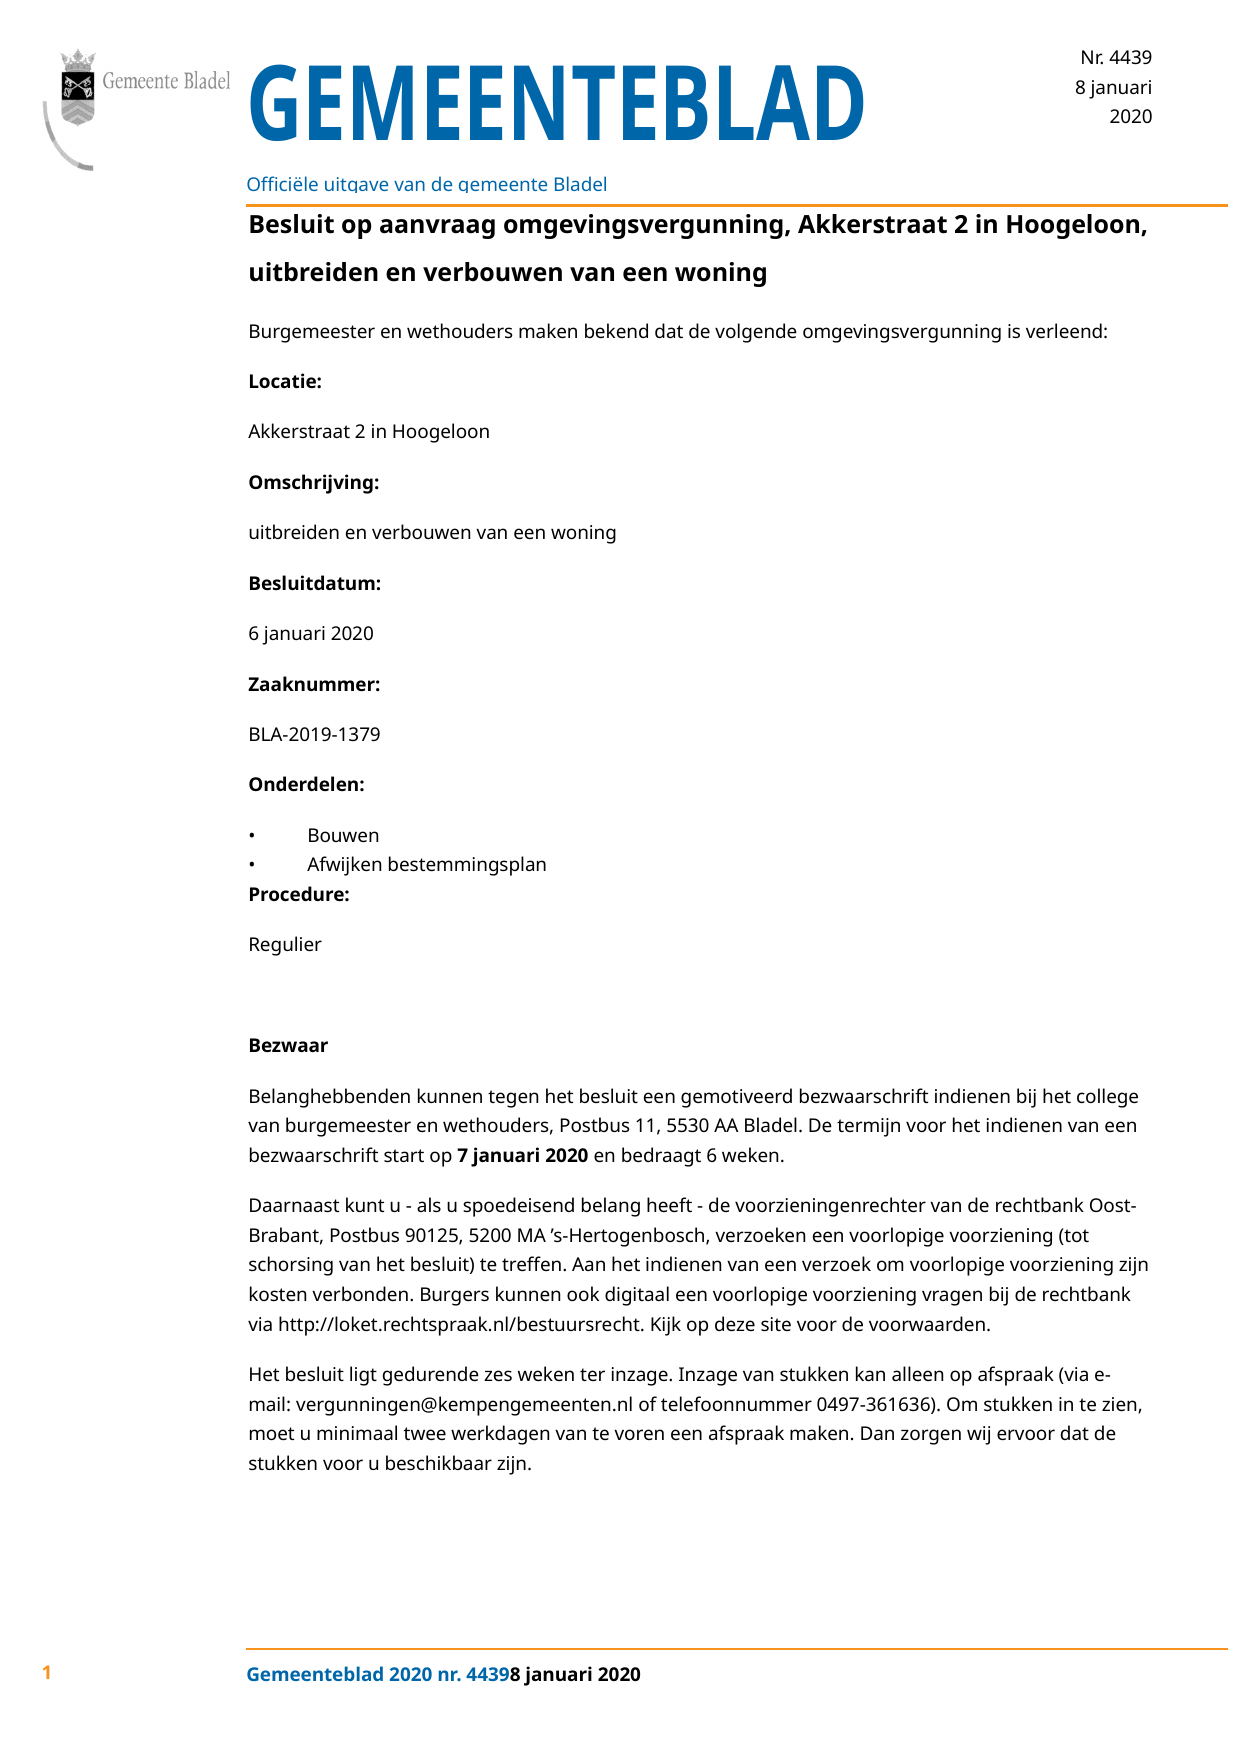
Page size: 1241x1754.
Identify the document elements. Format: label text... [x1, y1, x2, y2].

text Locatie: [248, 368, 1152, 394]
list Afwijken bestemmingsplan [248, 852, 1152, 877]
text Procedure: [248, 881, 1152, 907]
text Akkerstraat 2 in Hoogeloon [248, 419, 1152, 444]
text BLA-2019-1379 [248, 721, 1152, 747]
text Belanghebbenden kunnen tegen het besluit een gemotiveerd bezwaarschrift indienen bij het college van burgemeester en wethouders, Postbus 11, 5530 AA Bladel. De termijn voor het indienen van een bezwaarschrift start op 7 januari 2020 en bedraagt 6 weken. [248, 1083, 1152, 1168]
picture [41, 47, 231, 172]
text uitbreiden en verbouwen van een woning [248, 519, 1152, 545]
text Besluitdatum: [248, 570, 1152, 596]
text Omschrijving: [248, 469, 1152, 495]
text Burgemeester en wethouders maken bekend dat de volgende omgevingsvergunning is verleend: [248, 318, 1152, 344]
text Daarnaast kunt u - als u spoedeisend belang heeft - de voorzieningenrechter van de rechtbank Oost-Brabant, Postbus 90125, 5200 MA ’s-Hertogenbosch, verzoeken een voorlopige voorziening (tot schorsing van het besluit) te treffen. Aan het indienen van een verzoek om voorlopige voorziening zijn kosten verbonden. Burgers kunnen ook digitaal een voorlopige voorziening vragen bij de rechtbank via http://loket.rechtspraak.nl/bestuursrecht. Kijk op deze site voor de voorwaarden. [248, 1192, 1152, 1337]
list Bouwen [248, 822, 1152, 848]
text Zaaknummer: [248, 671, 1152, 697]
text Het besluit ligt gedurende zes weken ter inzage. Inzage van stukken kan alleen op afspraak (via e-mail: vergunningen@kempengemeenten.nl of telefoonnummer 0497-361636). Om stukken in te zien, moet u minimaal twee werkdagen van te voren een afspraak maken. Dan zorgen wij ervoor dat de stukken voor u beschikbaar zijn. [248, 1361, 1152, 1476]
text Onderdelen: [248, 772, 1152, 797]
text Bezwaar [248, 1032, 1152, 1058]
text 6 januari 2020 [248, 620, 1152, 646]
text Besluit op aanvraag omgevingsvergunning, Akkerstraat 2 in Hoogeloon, uitbreiden en verbouwen van een woning [248, 207, 1152, 288]
text Regulier [248, 932, 1152, 957]
